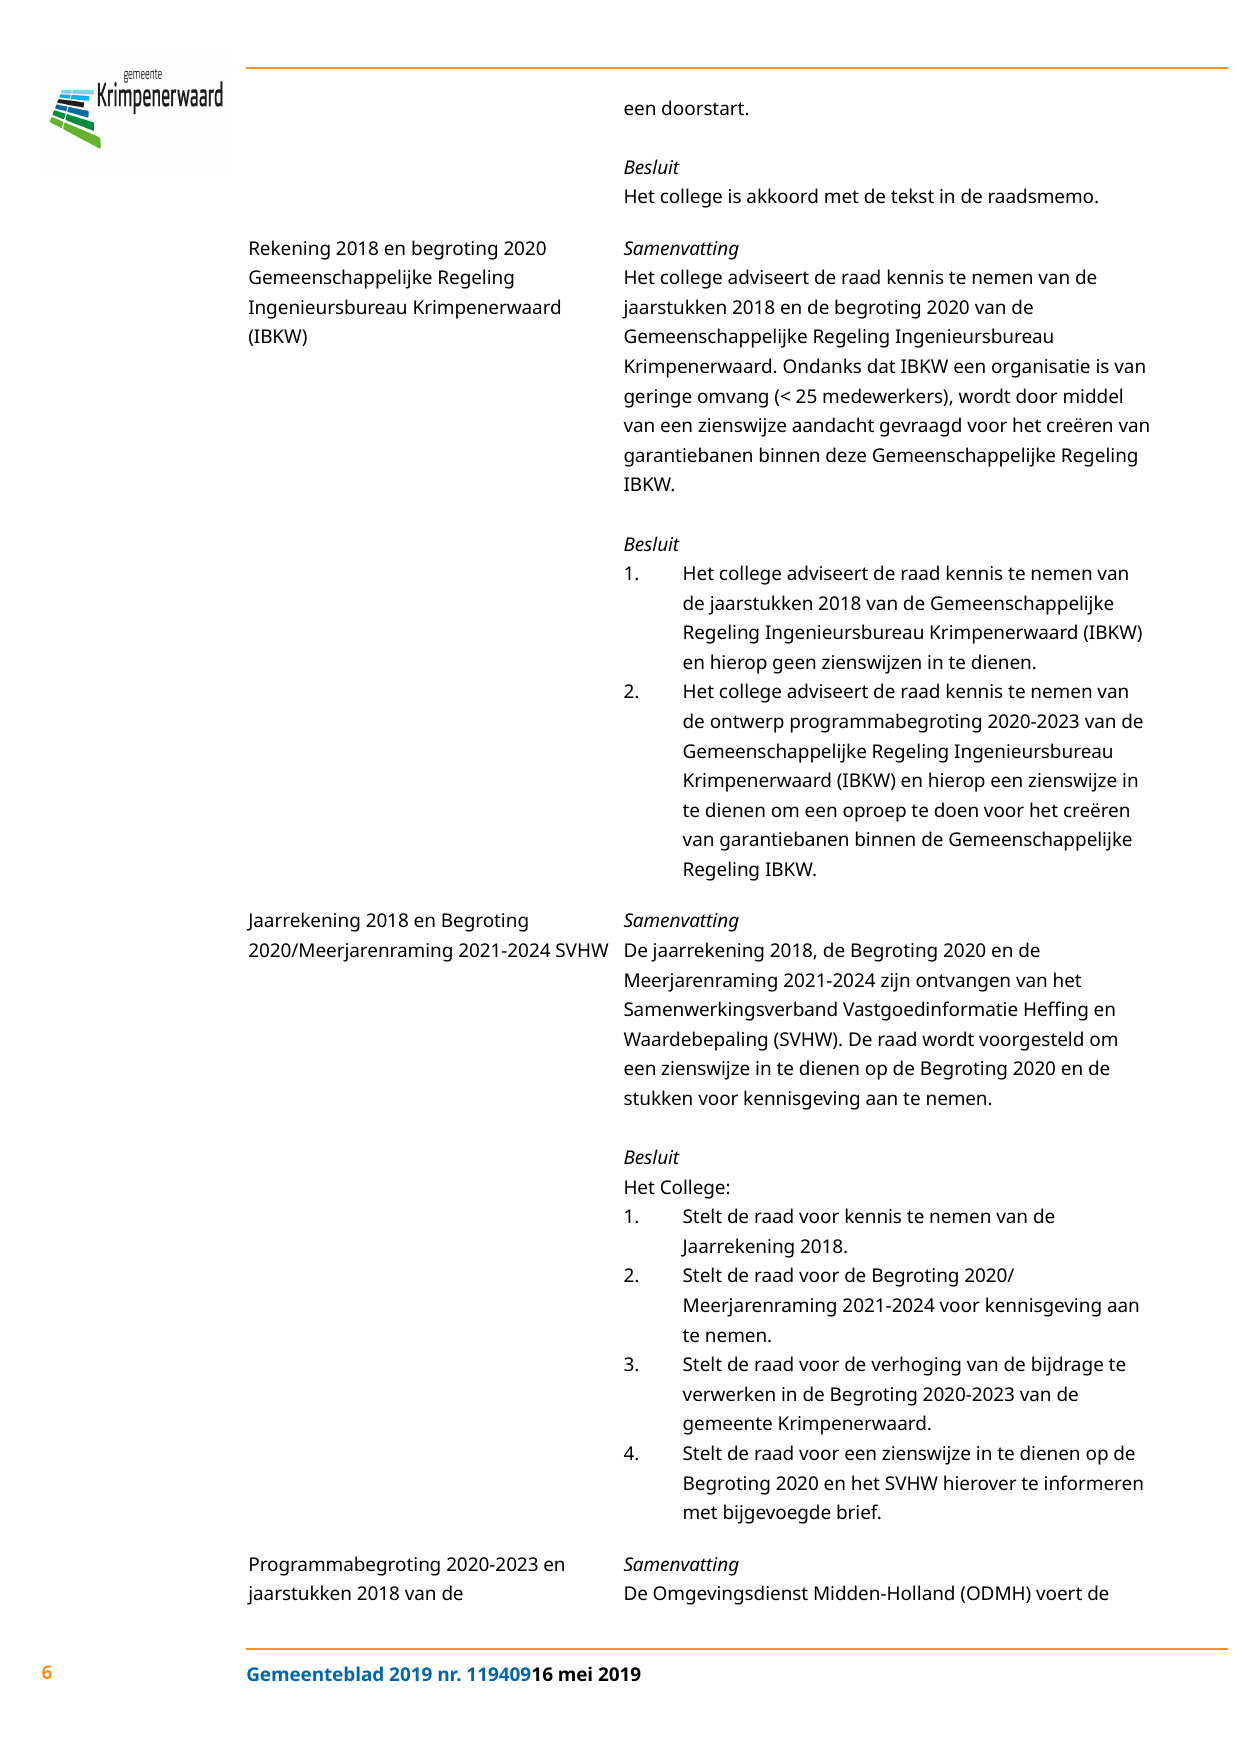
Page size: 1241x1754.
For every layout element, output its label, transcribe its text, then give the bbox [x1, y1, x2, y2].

table_cell Samenvatting De Omgevingsdienst Midden-Holland (ODMH) voert de [623, 1551, 1152, 1606]
picture [41, 47, 231, 172]
table_cell [248, 882, 623, 908]
table_cell [248, 95, 623, 209]
table_cell [623, 882, 1152, 908]
table_cell [623, 1525, 1152, 1551]
table_cell Jaarrekening 2018 en Begroting 2020/Meerjarenraming 2021-2024 SVHW [248, 908, 623, 1525]
table_cell Samenvatting De jaarrekening 2018, de Begroting 2020 en de Meerjarenraming 2021-2024 zijn ontvangen van het Samenwerkingsverband Vastgoedinformatie Heffing en Waardebepaling (SVHW). De raad wordt voorgesteld om een zienswijze in te dienen op de Begroting 2020 en de stukken voor kennisgeving aan te nemen. Besluit Het College: Stelt de raad voor kennis te nemen van de Jaarrekening 2018. Stelt de raad voor de Begroting 2020/ Meerjarenraming 2021-2024 voor kennisgeving aan te nemen. Stelt de raad voor de verhoging van de bijdrage te verwerken in de Begroting 2020-2023 van de gemeente Krimpenerwaard. Stelt de raad voor een zienswijze in te dienen op de Begroting 2020 en het SVHW hierover te informeren met bijgevoegde brief. [623, 908, 1152, 1525]
table_cell Samenvatting Het college adviseert de raad kennis te nemen van de jaarstukken 2018 en de begroting 2020 van de Gemeenschappelijke Regeling Ingenieursbureau Krimpenerwaard. Ondanks dat IBKW een organisatie is van geringe omvang (< 25 medewerkers), wordt door middel van een zienswijze aandacht gevraagd voor het creëren van garantiebanen binnen deze Gemeenschappelijke Regeling IBKW. Besluit Het college adviseert de raad kennis te nemen van de jaarstukken 2018 van de Gemeenschappelijke Regeling Ingenieursbureau Krimpenerwaard (IBKW) en hierop geen zienswijzen in te dienen. Het college adviseert de raad kennis te nemen van de ontwerp programmabegroting 2020-2023 van de Gemeenschappelijke Regeling Ingenieursbureau Krimpenerwaard (IBKW) en hierop een zienswijze in te dienen om een oproep te doen voor het creëren van garantiebanen binnen de Gemeenschappelijke Regeling IBKW. [623, 235, 1152, 882]
table_cell Rekening 2018 en begroting 2020 Gemeenschappelijke Regeling Ingenieursbureau Krimpenerwaard (IBKW) [248, 235, 623, 882]
table_cell een doorstart. Besluit Het college is akkoord met de tekst in de raadsmemo. [623, 95, 1152, 209]
table_cell Programmabegroting 2020-2023 en jaarstukken 2018 van de [248, 1551, 623, 1606]
table_cell [248, 1525, 623, 1551]
table_cell [623, 209, 1152, 235]
table_cell [248, 209, 623, 235]
